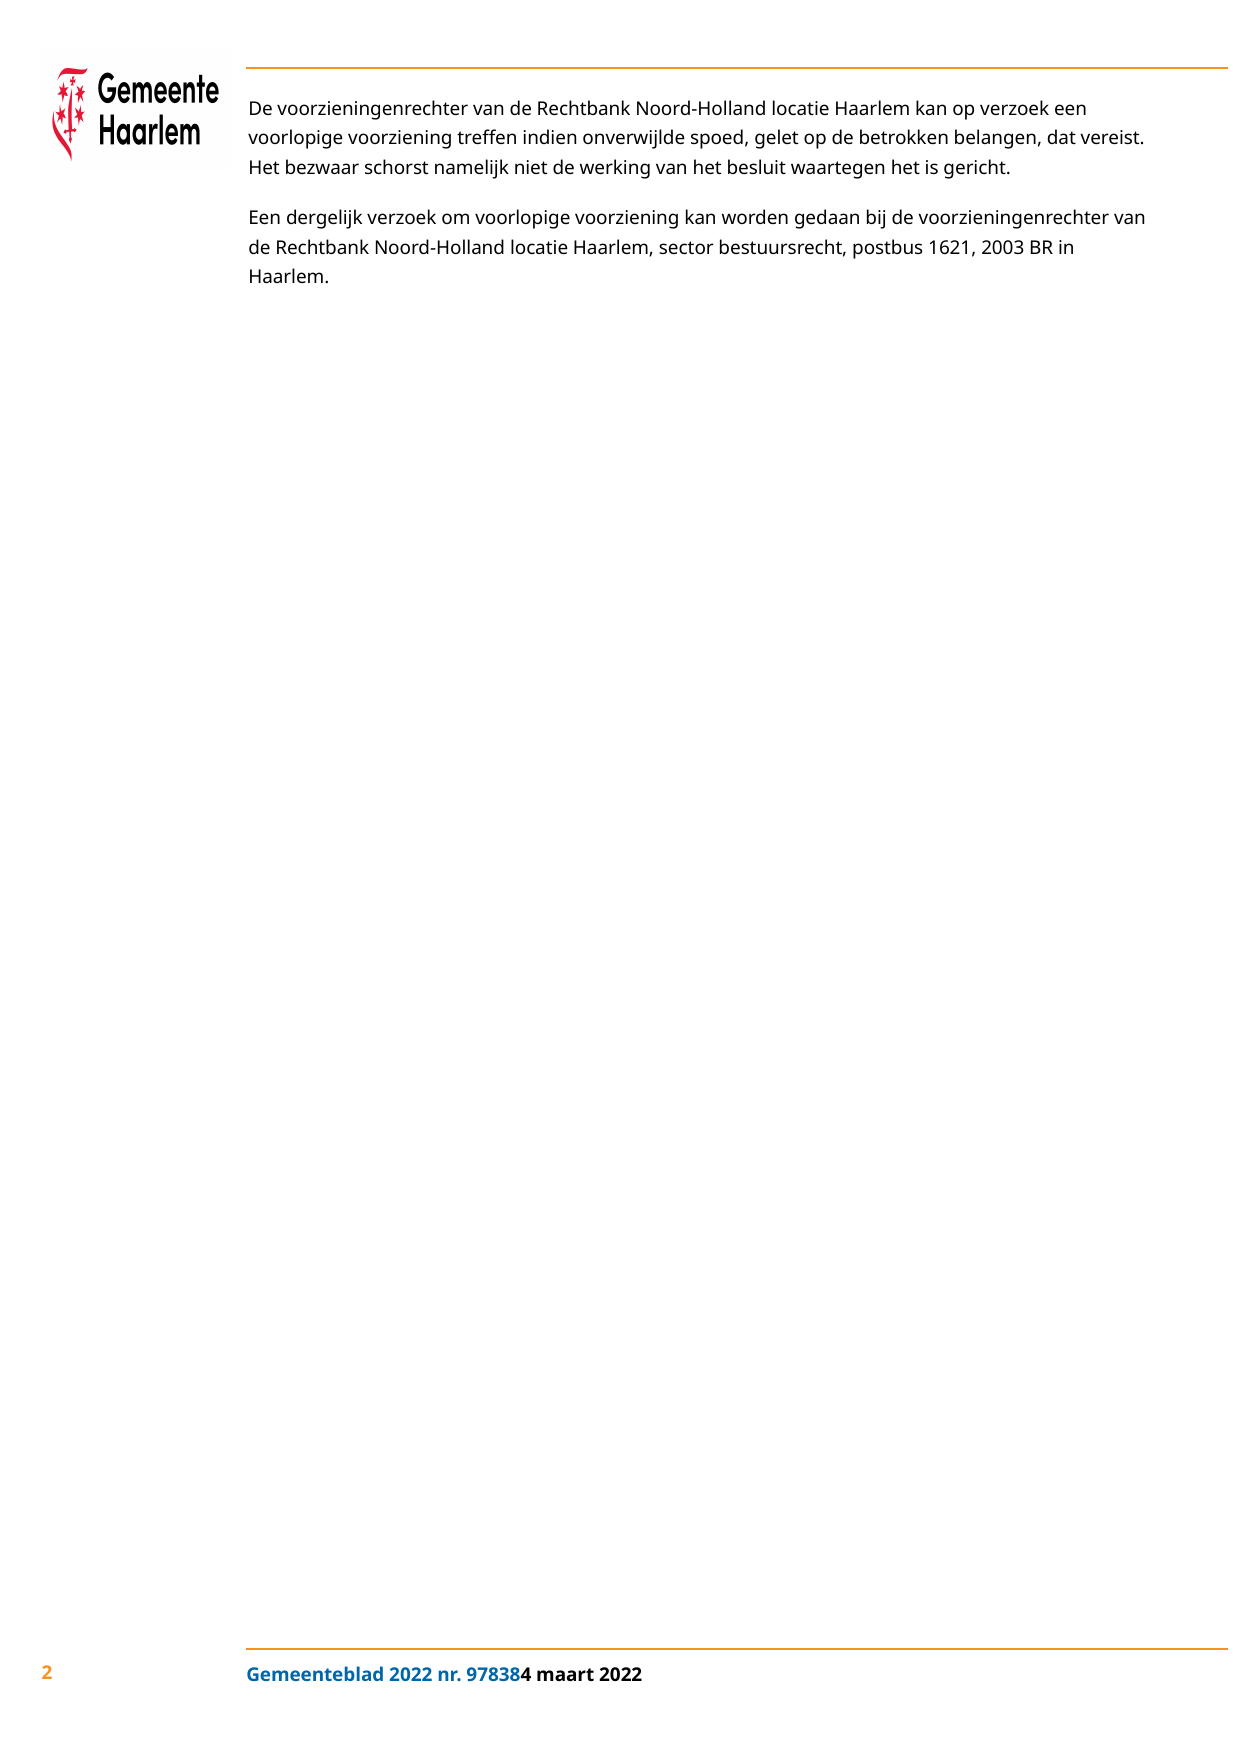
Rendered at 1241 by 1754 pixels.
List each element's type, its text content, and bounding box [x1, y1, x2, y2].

picture [41, 47, 231, 172]
text Een dergelijk verzoek om voorlopige voorziening kan worden gedaan bij de voorzieningenrechter van de Rechtbank Noord-Holland locatie Haarlem, sector bestuursrecht, postbus 1621, 2003 BR in Haarlem. [248, 204, 1152, 289]
text De voorzieningenrechter van de Rechtbank Noord-Holland locatie Haarlem kan op verzoek een voorlopige voorziening treffen indien onverwijlde spoed, gelet op de betrokken belangen, dat vereist. Het bezwaar schorst namelijk niet de werking van het besluit waartegen het is gericht. [248, 95, 1152, 180]
